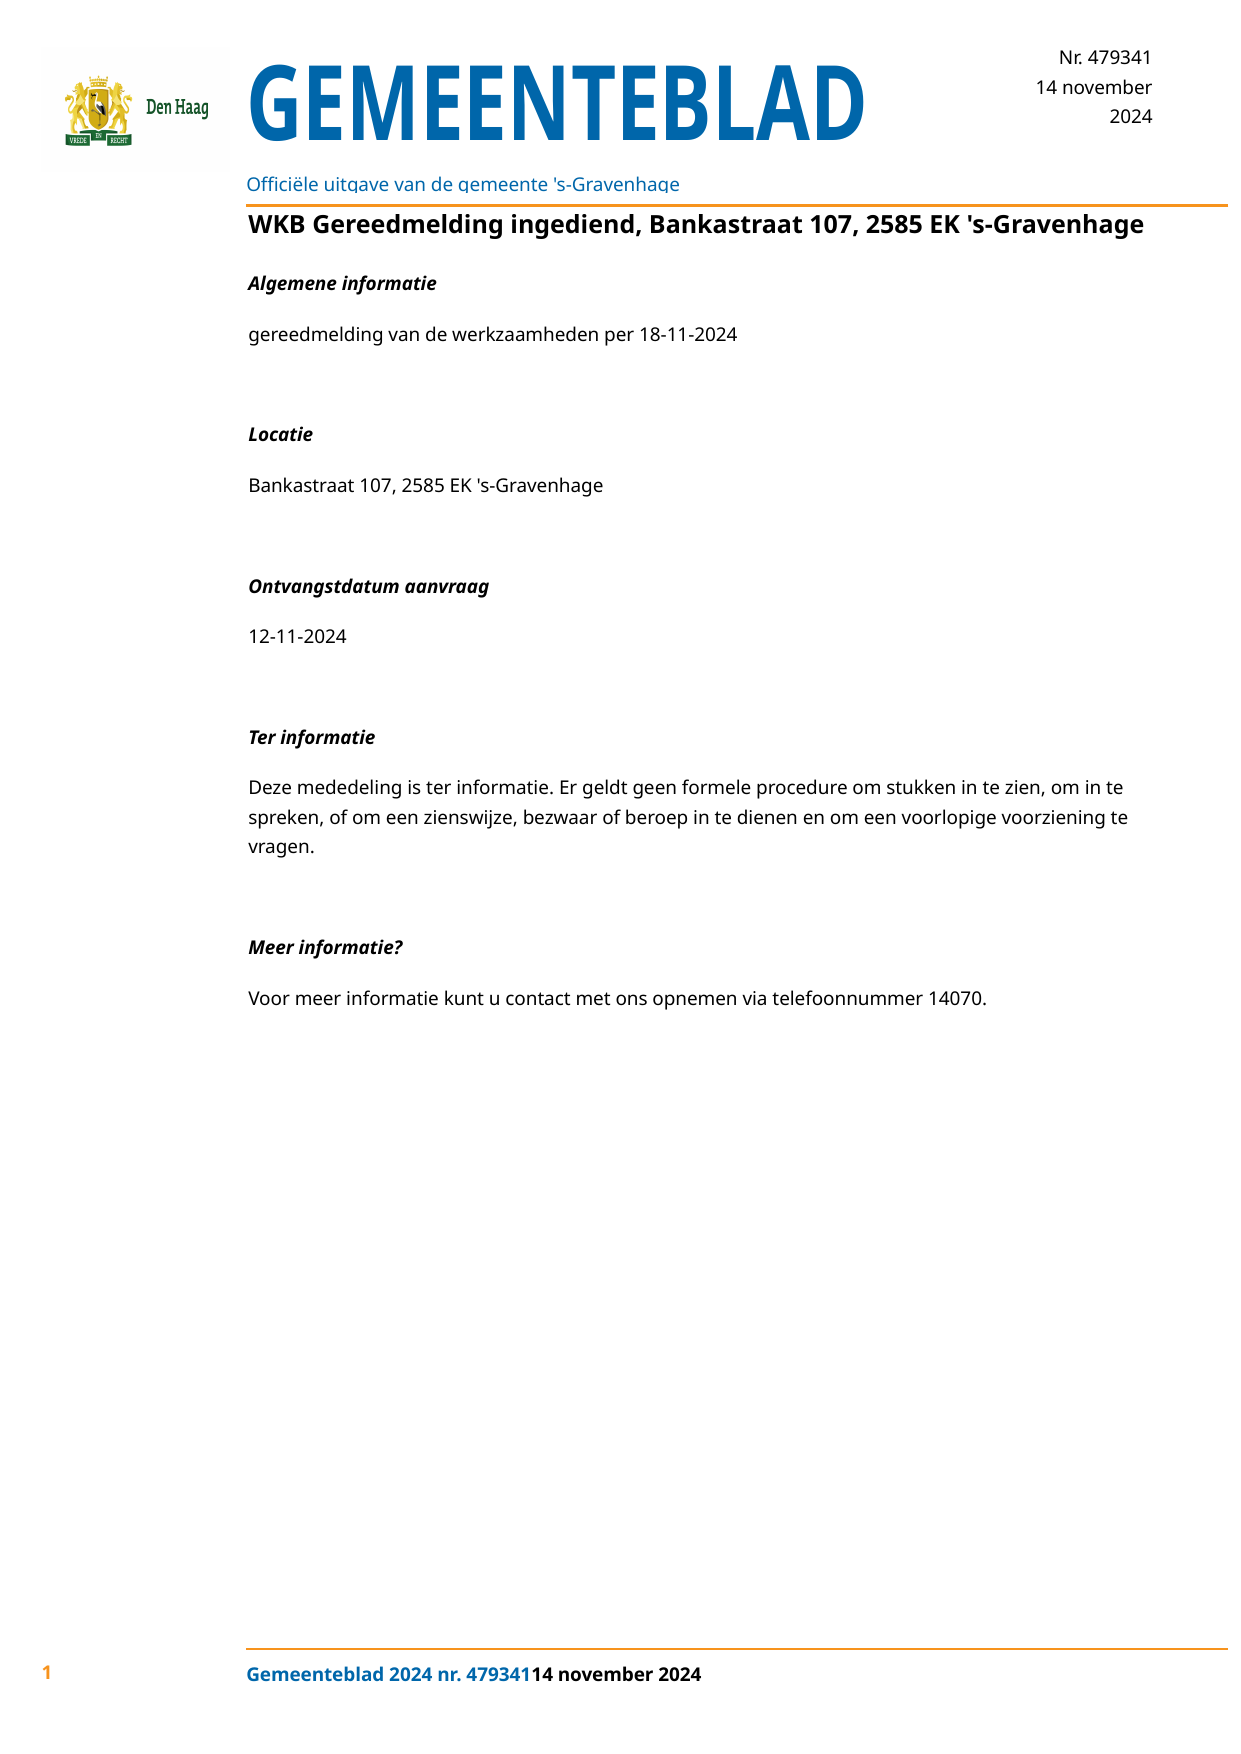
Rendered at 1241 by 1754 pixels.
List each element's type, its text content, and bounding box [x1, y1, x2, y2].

text Locatie [248, 422, 1152, 447]
text gereedmelding van de werkzaamheden per 18-11-2024 [248, 321, 1152, 346]
text Voor meer informatie kunt u contact met ons opnemen via telefoonnummer 14070. [248, 985, 1152, 1011]
text Ontvangstdatum aanvraag [248, 573, 1152, 598]
text 12-11-2024 [248, 623, 1152, 649]
picture [41, 47, 231, 172]
text WKB Gereedmelding ingediend, Bankastraat 107, 2585 EK 's-Gravenhage [248, 207, 1152, 241]
text Meer informatie? [248, 934, 1152, 960]
text Algemene informatie [248, 270, 1152, 296]
text Ter informatie [248, 724, 1152, 750]
text Bankastraat 107, 2585 EK 's-Gravenhage [248, 472, 1152, 498]
text Deze mededeling is ter informatie. Er geldt geen formele procedure om stukken in te zien, om in te spreken, of om een zienswijze, bezwaar of beroep in te dienen en om een voorlopige voorziening te vragen. [248, 774, 1152, 859]
